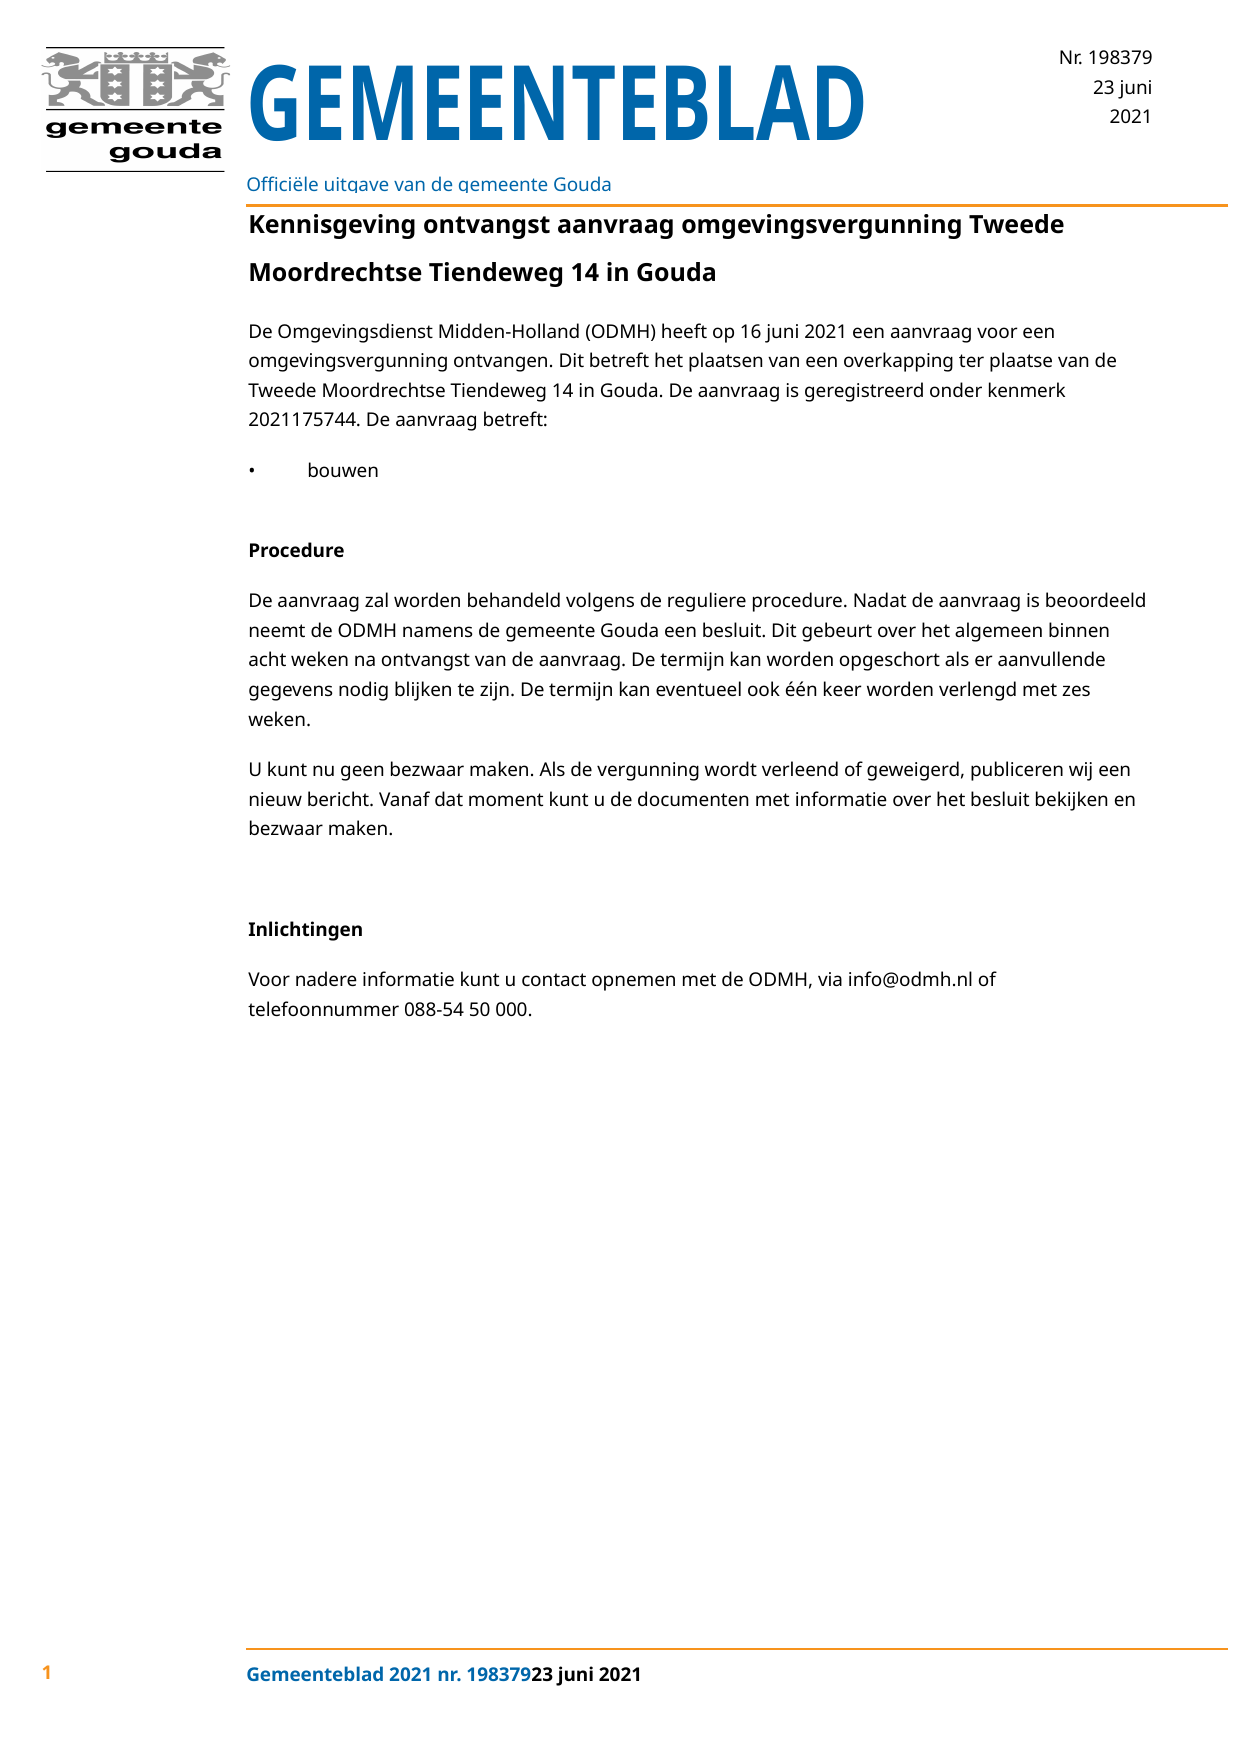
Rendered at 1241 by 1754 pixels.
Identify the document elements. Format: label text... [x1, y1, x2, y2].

text Procedure [248, 537, 1152, 563]
text Inlichtingen [248, 916, 1152, 942]
text De Omgevingsdienst Midden-Holland (ODMH) heeft op 16 juni 2021 een aanvraag voor een omgevingsvergunning ontvangen. Dit betreft het plaatsen van een overkapping ter plaatse van de Tweede Moordrechtse Tiendeweg 14 in Gouda. De aanvraag is geregistreerd onder kenmerk 2021175744. De aanvraag betreft: [248, 318, 1152, 432]
text De aanvraag zal worden behandeld volgens de reguliere procedure. Nadat de aanvraag is beoordeeld neemt de ODMH namens de gemeente Gouda een besluit. Dit gebeurt over het algemeen binnen acht weken na ontvangst van de aanvraag. De termijn kan worden opgeschort als er aanvullende gegevens nodig blijken te zijn. De termijn kan eventueel ook één keer worden verlengd met zes weken. [248, 587, 1152, 732]
picture [41, 47, 231, 172]
text Voor nadere informatie kunt u contact opnemen met de ODMH, via info@odmh.nl of telefoonnummer 088-54 50 000. [248, 967, 1152, 1022]
list bouwen [248, 457, 1152, 483]
text U kunt nu geen bezwaar maken. Als de vergunning wordt verleend of geweigerd, publiceren wij een nieuw bericht. Vanaf dat moment kunt u de documenten met informatie over het besluit bekijken en bezwaar maken. [248, 756, 1152, 841]
text Kennisgeving ontvangst aanvraag omgevingsvergunning Tweede Moordrechtse Tiendeweg 14 in Gouda [248, 207, 1152, 288]
